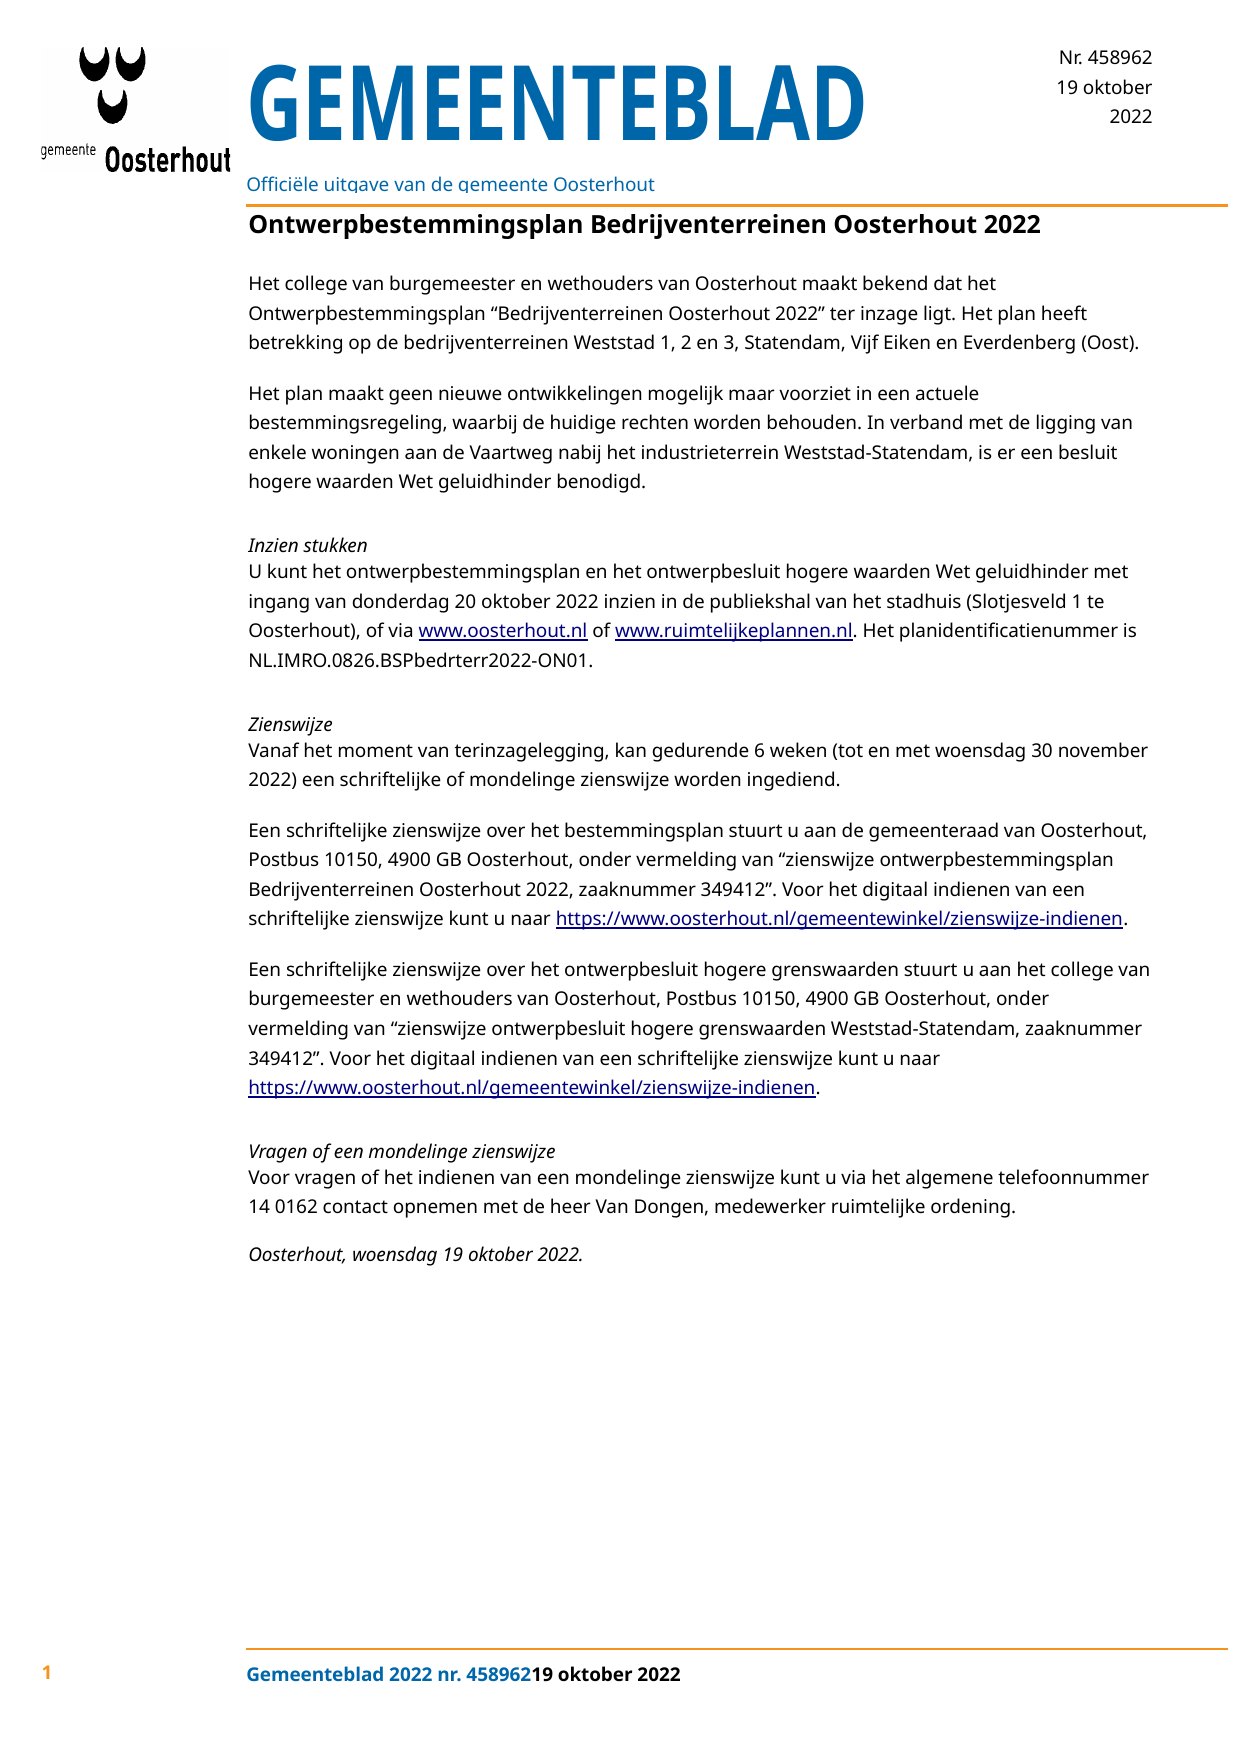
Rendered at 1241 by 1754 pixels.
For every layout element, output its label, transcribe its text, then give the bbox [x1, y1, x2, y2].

text Vragen of een mondelinge zienswijze [248, 1138, 1152, 1164]
text Inzien stukken [248, 533, 1152, 558]
text Vanaf het moment van terinzagelegging, kan gedurende 6 weken (tot en met woensdag 30 november 2022) een schriftelijke of mondelinge zienswijze worden ingediend. [248, 737, 1152, 792]
text Zienswijze [248, 711, 1152, 737]
text Oosterhout, woensdag 19 oktober 2022. [248, 1241, 1152, 1267]
picture [41, 47, 231, 172]
text U kunt het ontwerpbestemmingsplan en het ontwerpbesluit hogere waarden Wet geluidhinder met ingang van donderdag 20 oktober 2022 inzien in de publiekshal van het stadhuis (Slotjesveld 1 te Oosterhout), of via www.oosterhout.nl of www.ruimtelijkeplannen.nl. Het planidentificatienummer is NL.IMRO.0826.BSPbedrterr2022-ON01. [248, 558, 1152, 673]
text Het plan maakt geen nieuwe ontwikkelingen mogelijk maar voorziet in een actuele bestemmingsregeling, waarbij de huidige rechten worden behouden. In verband met de ligging van enkele woningen aan de Vaartweg nabij het industrieterrein Weststad-Statendam, is er een besluit hogere waarden Wet geluidhinder benodigd. [248, 380, 1152, 494]
text Een schriftelijke zienswijze over het bestemmingsplan stuurt u aan de gemeenteraad van Oosterhout, Postbus 10150, 4900 GB Oosterhout, onder vermelding van “zienswijze ontwerpbestemmingsplan Bedrijventerreinen Oosterhout 2022, zaaknummer 349412”. Voor het digitaal indienen van een schriftelijke zienswijze kunt u naar https://www.oosterhout.nl/gemeentewinkel/zienswijze-indienen. [248, 817, 1152, 931]
text Ontwerpbestemmingsplan Bedrijventerreinen Oosterhout 2022 [248, 207, 1152, 241]
text Een schriftelijke zienswijze over het ontwerpbesluit hogere grenswaarden stuurt u aan het college van burgemeester en wethouders van Oosterhout, Postbus 10150, 4900 GB Oosterhout, onder vermelding van “zienswijze ontwerpbesluit hogere grenswaarden Weststad-Statendam, zaaknummer 349412”. Voor het digitaal indienen van een schriftelijke zienswijze kunt u naar https://www.oosterhout.nl/gemeentewinkel/zienswijze-indienen. [248, 956, 1152, 1100]
text Voor vragen of het indienen van een mondelinge zienswijze kunt u via het algemene telefoonnummer 14 0162 contact opnemen met de heer Van Dongen, medewerker ruimtelijke ordening. [248, 1164, 1152, 1219]
text Het college van burgemeester en wethouders van Oosterhout maakt bekend dat het Ontwerpbestemmingsplan “Bedrijventerreinen Oosterhout 2022” ter inzage ligt. Het plan heeft betrekking op de bedrijventerreinen Weststad 1, 2 en 3, Statendam, Vijf Eiken en Everdenberg (Oost). [248, 270, 1152, 355]
